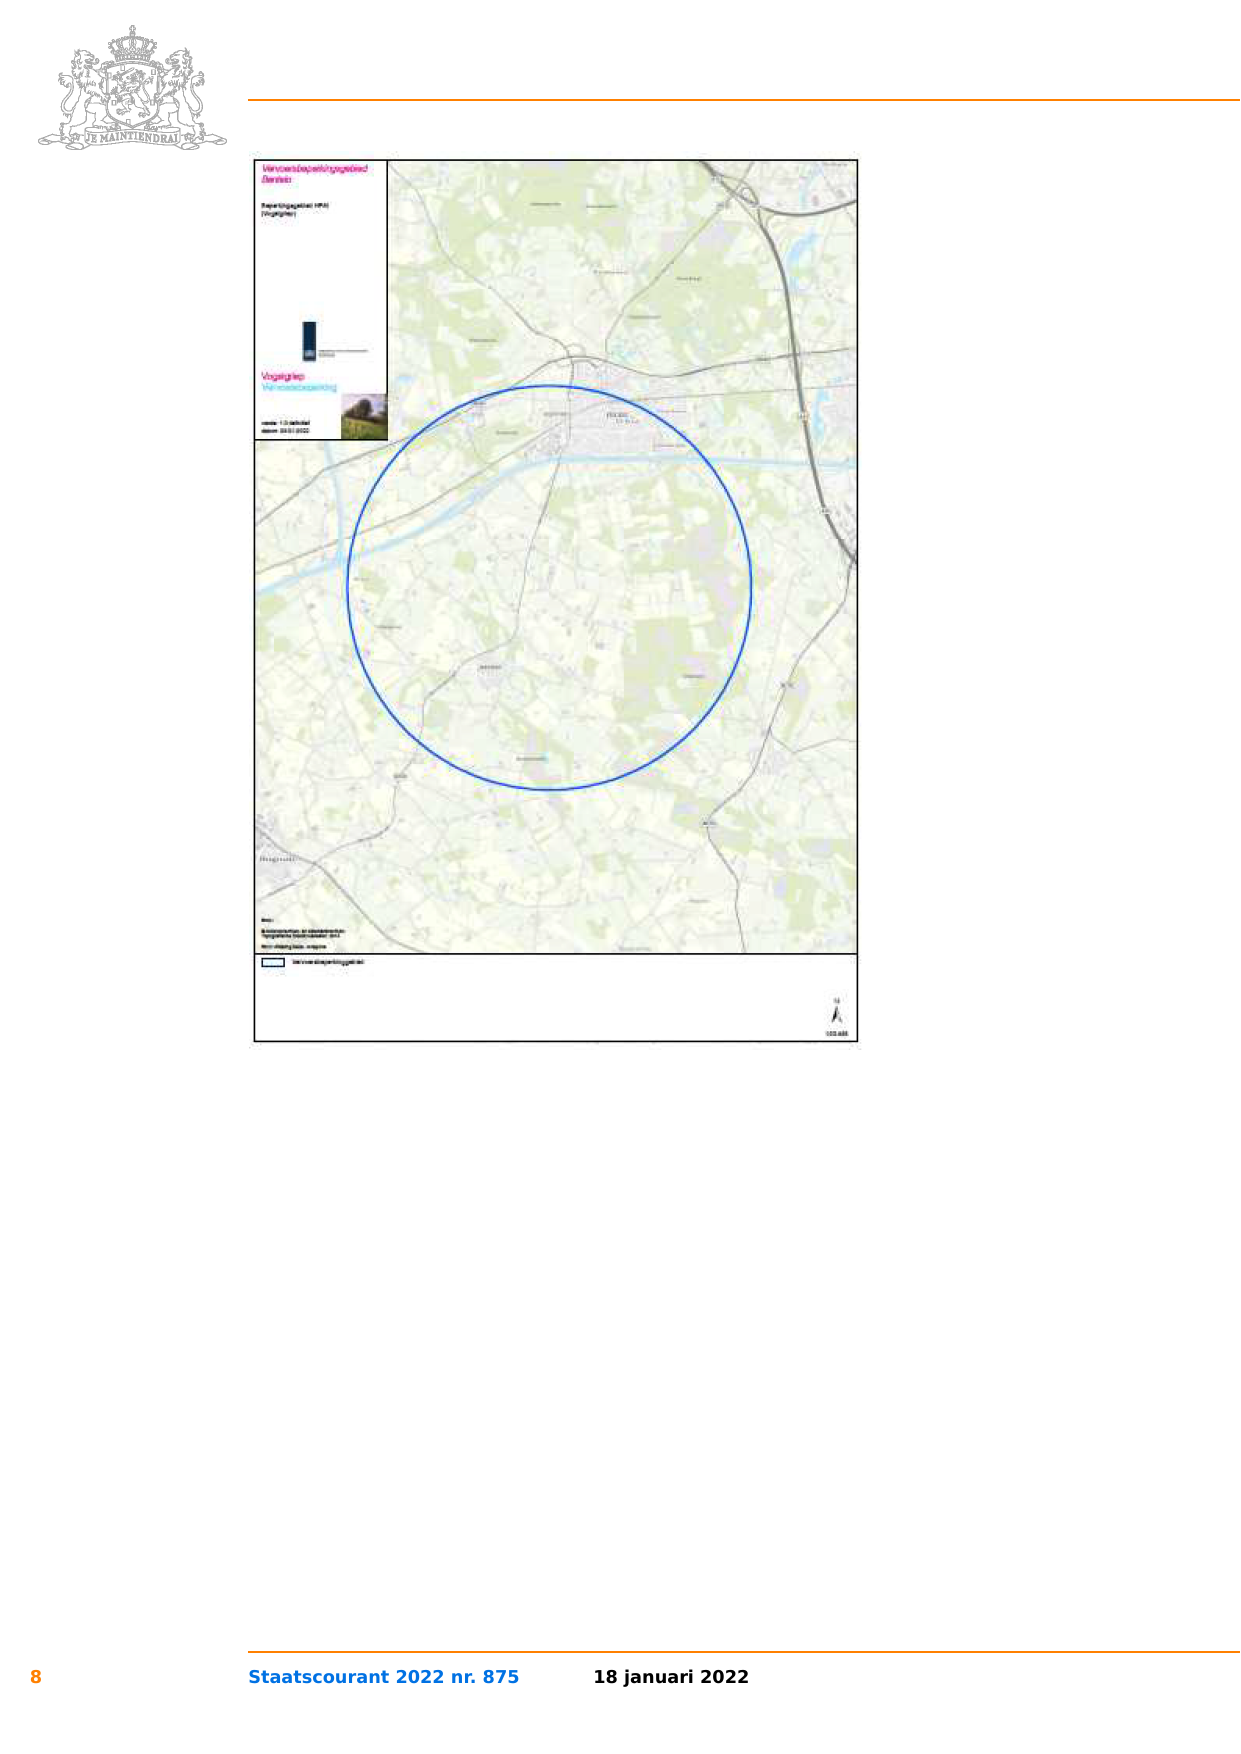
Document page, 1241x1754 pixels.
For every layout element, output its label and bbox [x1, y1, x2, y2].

picture [38, 25, 227, 150]
picture [248, 151, 863, 1050]
